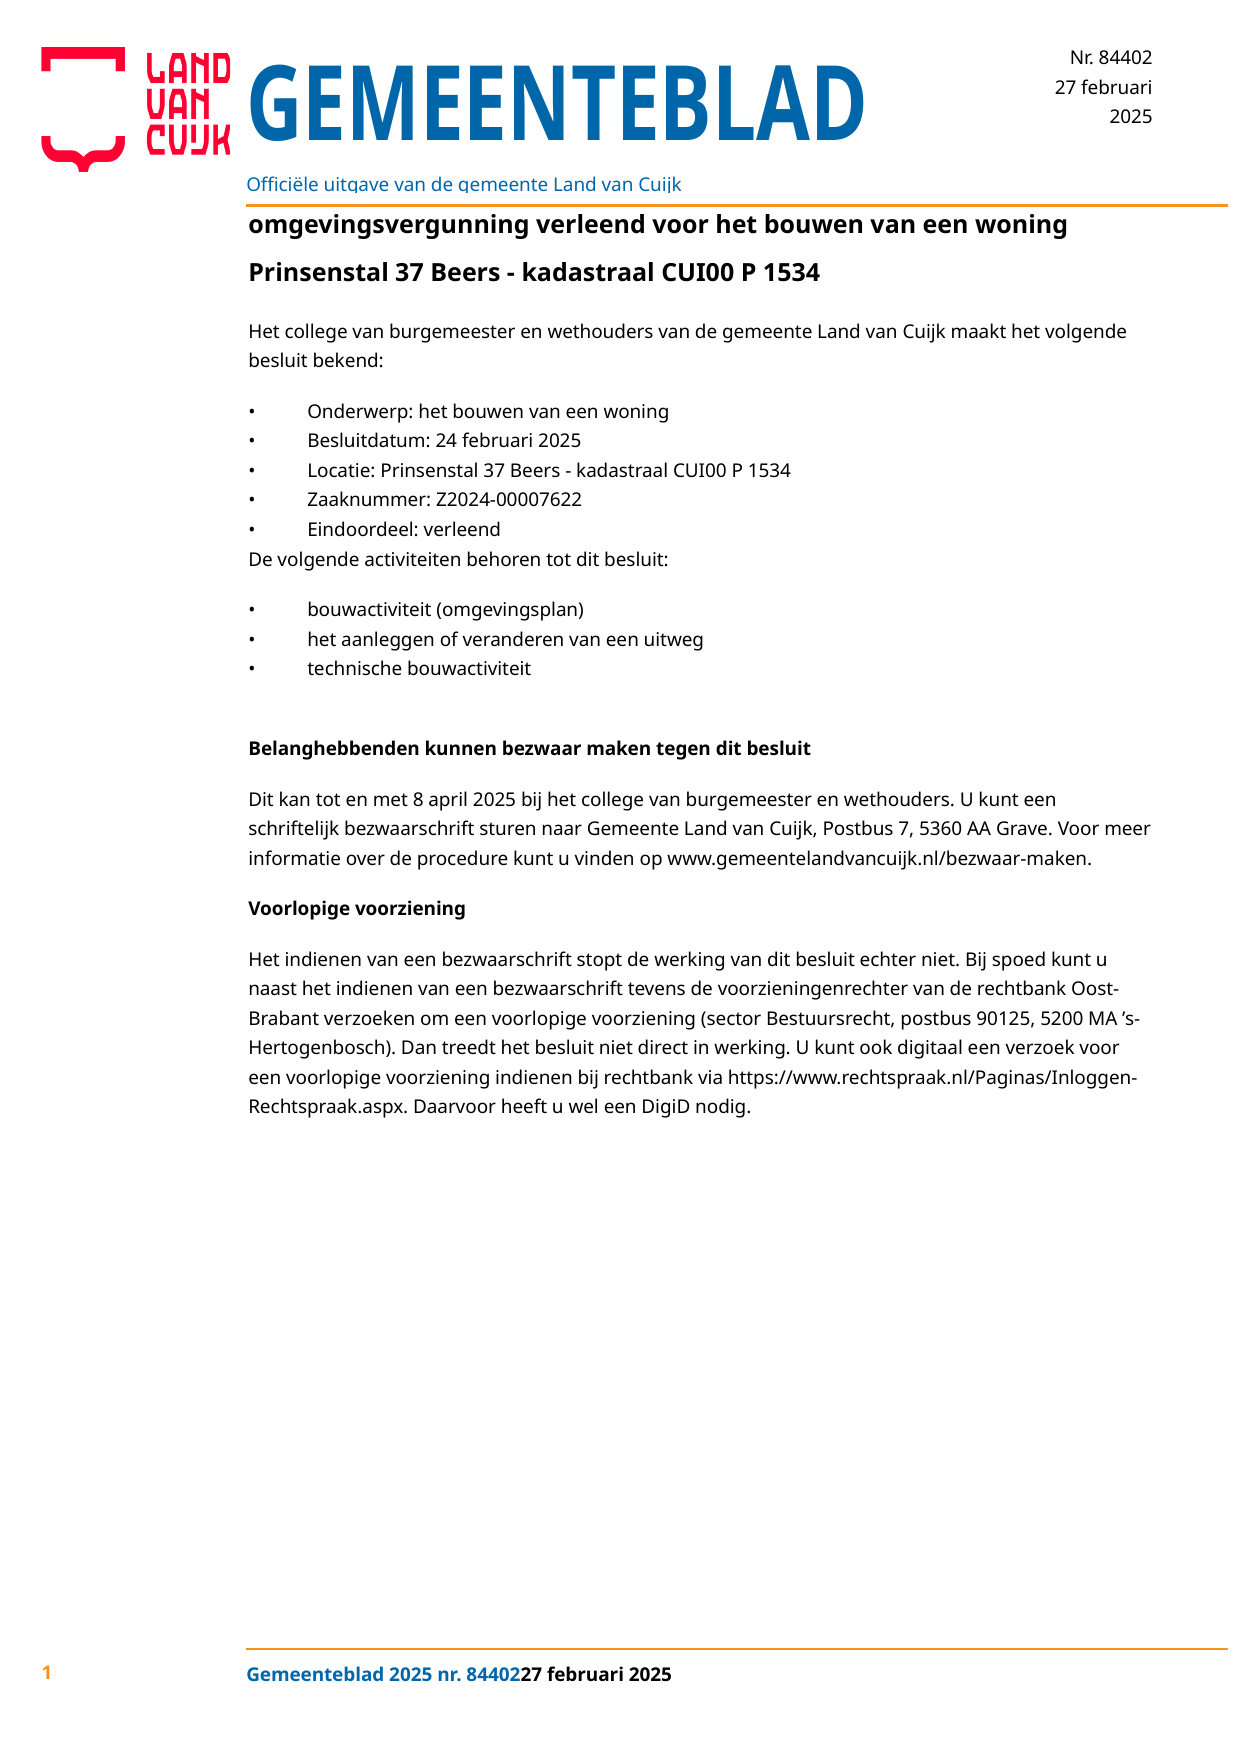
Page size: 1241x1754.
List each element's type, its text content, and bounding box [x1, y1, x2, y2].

list het aanleggen of veranderen van een uitweg [248, 626, 1152, 652]
text Het indienen van een bezwaarschrift stopt de werking van dit besluit echter niet. Bij spoed kunt u naast het indienen van een bezwaarschrift tevens de voorzieningenrechter van de rechtbank Oost-Brabant verzoeken om een voorlopige voorziening (sector Bestuursrecht, postbus 90125, 5200 MA ’s-Hertogenbosch). Dan treedt het besluit niet direct in werking. U kunt ook digitaal een verzoek voor een voorlopige voorziening indienen bij rechtbank via https://www.rechtspraak.nl/Paginas/Inloggen-Rechtspraak.aspx. Daarvoor heeft u wel een DigiD nodig. [248, 946, 1152, 1119]
list Zaaknummer: Z2024-00007622 [248, 487, 1152, 512]
list bouwactiviteit (omgevingsplan) [248, 596, 1152, 622]
list Onderwerp: het bouwen van een woning [248, 398, 1152, 424]
list technische bouwactiviteit [248, 655, 1152, 681]
picture [41, 47, 231, 172]
text Belanghebbenden kunnen bezwaar maken tegen dit besluit [248, 735, 1152, 761]
list Besluitdatum: 24 februari 2025 [248, 427, 1152, 453]
list Eindoordeel: verleend [248, 516, 1152, 542]
text De volgende activiteiten behoren tot dit besluit: [248, 546, 1152, 572]
text Het college van burgemeester en wethouders van de gemeente Land van Cuijk maakt het volgende besluit bekend: [248, 318, 1152, 373]
list Locatie: Prinsenstal 37 Beers - kadastraal CUI00 P 1534 [248, 457, 1152, 483]
text omgevingsvergunning verleend voor het bouwen van een woning Prinsenstal 37 Beers - kadastraal CUI00 P 1534 [248, 207, 1152, 288]
text Voorlopige voorziening [248, 895, 1152, 921]
text Dit kan tot en met 8 april 2025 bij het college van burgemeester en wethouders. U kunt een schriftelijk bezwaarschrift sturen naar Gemeente Land van Cuijk, Postbus 7, 5360 AA Grave. Voor meer informatie over de procedure kunt u vinden op www.gemeentelandvancuijk.nl/bezwaar-maken. [248, 786, 1152, 871]
